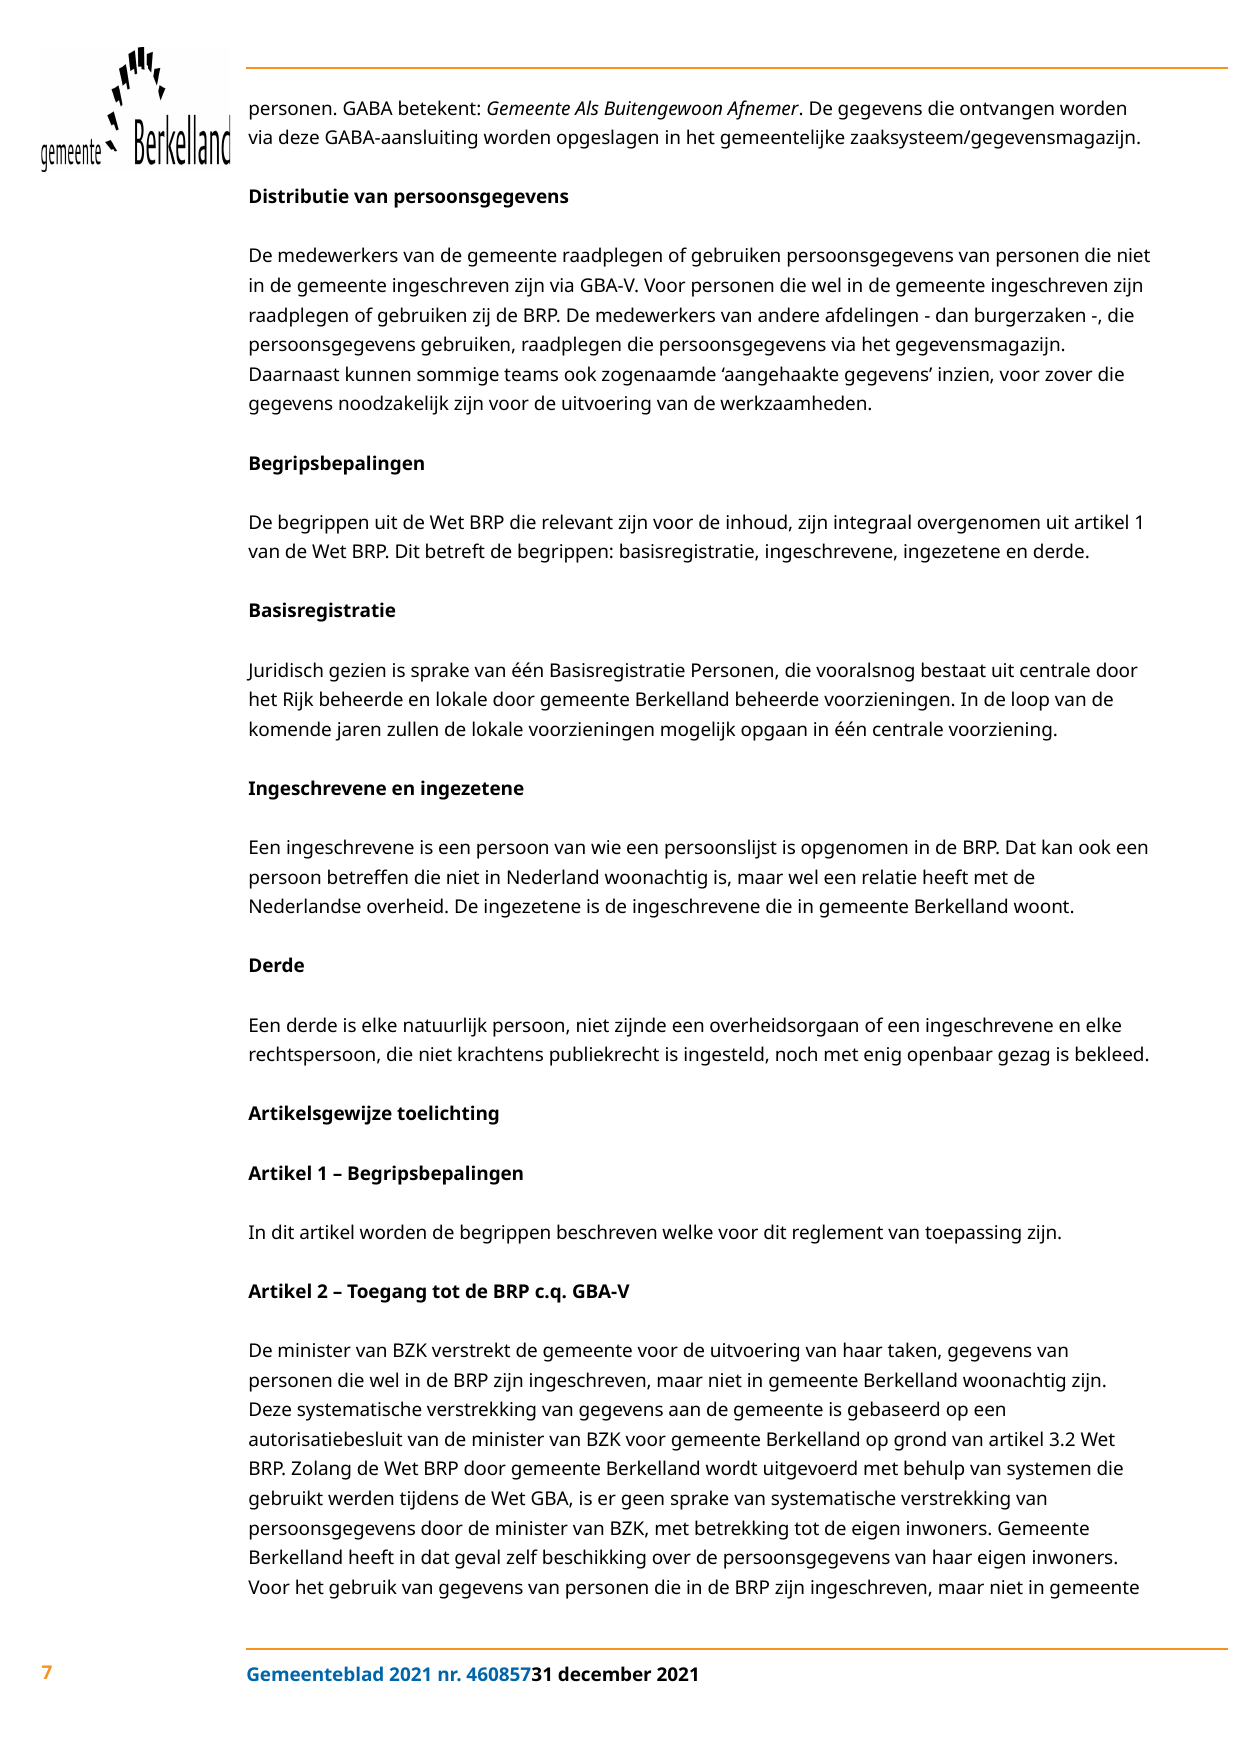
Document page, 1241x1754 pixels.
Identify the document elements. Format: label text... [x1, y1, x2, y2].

text Een derde is elke natuurlijk persoon, niet zijnde een overheidsorgaan of een ingeschrevene en elke rechtspersoon, die niet krachtens publiekrecht is ingesteld, noch met enig openbaar gezag is bekleed. [248, 1012, 1152, 1067]
text Een ingeschrevene is een persoon van wie een persoonslijst is opgenomen in de BRP. Dat kan ook een persoon betreffen die niet in Nederland woonachtig is, maar wel een relatie heeft met de Nederlandse overheid. De ingezetene is de ingeschrevene die in gemeente Berkelland woont. [248, 834, 1152, 919]
text De minister van BZK verstrekt de gemeente voor de uitvoering van haar taken, gegevens van personen die wel in de BRP zijn ingeschreven, maar niet in gemeente Berkelland woonachtig zijn. Deze systematische verstrekking van gegevens aan de gemeente is gebaseerd op een autorisatiebesluit van de minister van BZK voor gemeente Berkelland op grond van artikel 3.2 Wet BRP. Zolang de Wet BRP door gemeente Berkelland wordt uitgevoerd met behulp van systemen die gebruikt werden tijdens de Wet GBA, is er geen sprake van systematische verstrekking van persoonsgegevens door de minister van BZK, met betrekking tot de eigen inwoners. Gemeente Berkelland heeft in dat geval zelf beschikking over de persoonsgegevens van haar eigen inwoners. Voor het gebruik van gegevens van personen die in de BRP zijn ingeschreven, maar niet in gemeente [248, 1337, 1152, 1600]
text Begripsbepalingen [248, 450, 1152, 476]
text De begrippen uit de Wet BRP die relevant zijn voor de inhoud, zijn integraal overgenomen uit artikel 1 van de Wet BRP. Dit betreft de begrippen: basisregistratie, ingeschrevene, ingezetene en derde. [248, 509, 1152, 564]
text personen. GABA betekent: Gemeente Als Buitengewoon Afnemer. De gegevens die ontvangen worden via deze GABA-aansluiting worden opgeslagen in het gemeentelijke zaaksysteem/gegevensmagazijn. [248, 95, 1152, 150]
text Artikelsgewijze toelichting [248, 1101, 1152, 1126]
text Juridisch gezien is sprake van één Basisregistratie Personen, die vooralsnog bestaat uit centrale door het Rijk beheerde en lokale door gemeente Berkelland beheerde voorzieningen. In de loop van de komende jaren zullen de lokale voorzieningen mogelijk opgaan in één centrale voorziening. [248, 657, 1152, 742]
text De medewerkers van de gemeente raadplegen of gebruiken persoonsgegevens van personen die niet in de gemeente ingeschreven zijn via GBA-V. Voor personen die wel in de gemeente ingeschreven zijn raadplegen of gebruiken zij de BRP. De medewerkers van andere afdelingen - dan burgerzaken -, die persoonsgegevens gebruiken, raadplegen die persoonsgegevens via het gegevensmagazijn. Daarnaast kunnen sommige teams ook zogenaamde ‘aangehaakte gegevens’ inzien, voor zover die gegevens noodzakelijk zijn voor de uitvoering van de werkzaamheden. [248, 243, 1152, 416]
text Artikel 1 – Begripsbepalingen [248, 1160, 1152, 1186]
text In dit artikel worden de begrippen beschreven welke voor dit reglement van toepassing zijn. [248, 1219, 1152, 1245]
text Ingeschrevene en ingezetene [248, 775, 1152, 801]
text Artikel 2 – Toegang tot de BRP c.q. GBA-V [248, 1278, 1152, 1304]
picture [41, 47, 231, 172]
text Derde [248, 953, 1152, 978]
text Basisregistratie [248, 598, 1152, 623]
text Distributie van persoonsgegevens [248, 183, 1152, 209]
